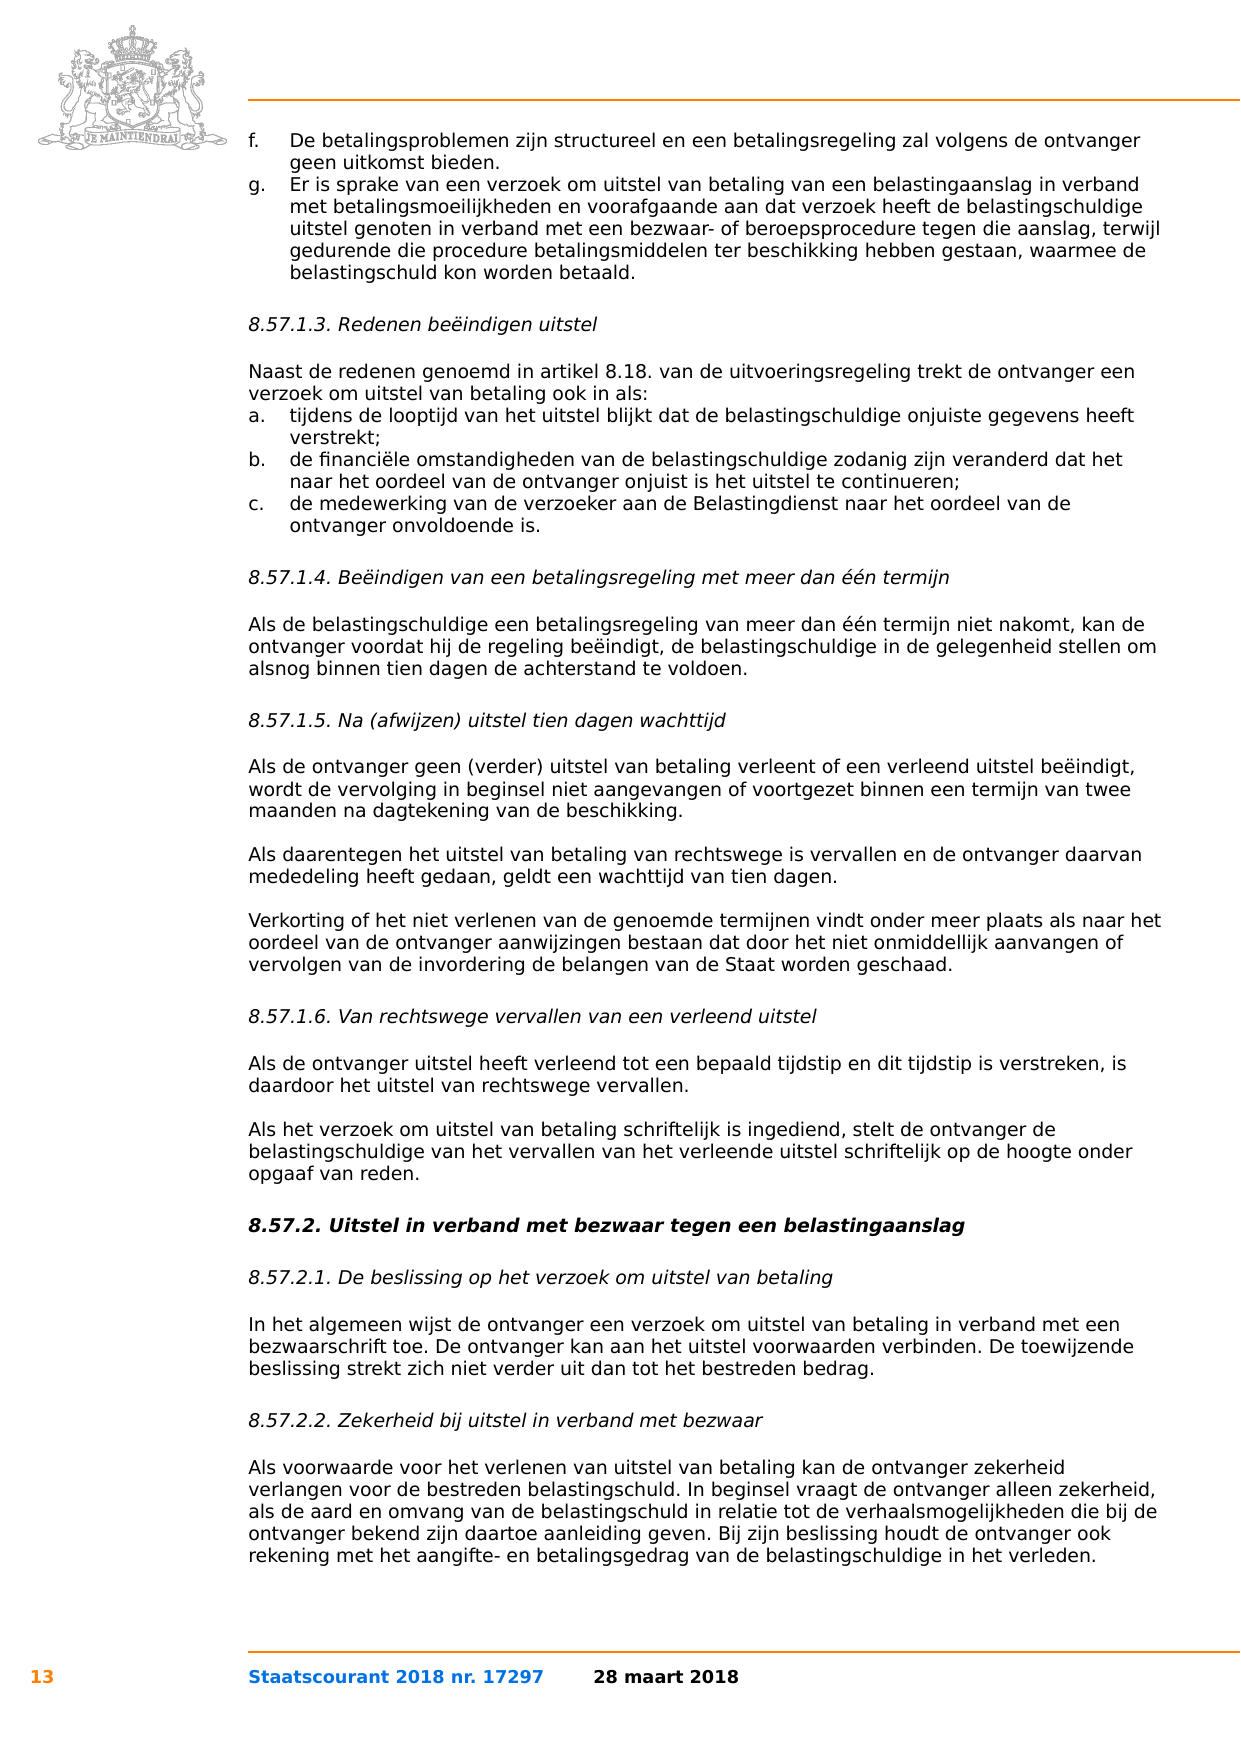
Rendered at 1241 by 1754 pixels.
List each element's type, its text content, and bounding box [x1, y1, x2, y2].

subtitle 8.57.1.6. Van rechtswege vervallen van een verleend uitstel [248, 1006, 1163, 1028]
text Als de ontvanger geen (verder) uitstel van betaling verleent of een verleend uitstel beëindigt, wordt de vervolging in beginsel niet aangevangen of voortgezet binnen een termijn van twee maanden na dagtekening van de beschikking. [248, 756, 1163, 822]
text Als daarentegen het uitstel van betaling van rechtswege is vervallen en de ontvanger daarvan mededeling heeft gedaan, geldt een wachttijd van tien dagen. [248, 844, 1163, 888]
text b. de financiële omstandigheden van de belastingschuldige zodanig zijn veranderd dat het naar het oordeel van de ontvanger onjuist is het uitstel te continueren; [248, 449, 1163, 493]
text Als de ontvanger uitstel heeft verleend tot een bepaald tijdstip en dit tijdstip is verstreken, is daardoor het uitstel van rechtswege vervallen. [248, 1053, 1163, 1097]
text a. tijdens de looptijd van het uitstel blijkt dat de belastingschuldige onjuiste gegevens heeft verstrekt; [248, 405, 1163, 449]
text In het algemeen wijst de ontvanger een verzoek om uitstel van betaling in verband met een bezwaarschrift toe. De ontvanger kan aan het uitstel voorwaarden verbinden. De toewijzende beslissing strekt zich niet verder uit dan tot het bestreden bedrag. [248, 1314, 1163, 1380]
text c. de medewerking van de verzoeker aan de Belastingdienst naar het oordeel van de ontvanger onvoldoende is. [248, 493, 1163, 537]
text Als de belastingschuldige een betalingsregeling van meer dan één termijn niet nakomt, kan de ontvanger voordat hij de regeling beëindigt, de belastingschuldige in de gelegenheid stellen om alsnog binnen tien dagen de achterstand te voldoen. [248, 613, 1163, 679]
subtitle 8.57.2. Uitstel in verband met bezwaar tegen een belastingaanslag [248, 1215, 1163, 1237]
text f. De betalingsproblemen zijn structureel en een betalingsregeling zal volgens de ontvanger geen uitkomst bieden. [248, 130, 1163, 174]
subtitle 8.57.2.1. De beslissing op het verzoek om uitstel van betaling [248, 1267, 1163, 1289]
text Verkorting of het niet verlenen van de genoemde termijnen vindt onder meer plaats als naar het oordeel van de ontvanger aanwijzingen bestaan dat door het niet onmiddellijk aanvangen of vervolgen van de invordering de belangen van de Staat worden geschaad. [248, 910, 1163, 976]
subtitle 8.57.1.4. Beëindigen van een betalingsregeling met meer dan één termijn [248, 567, 1163, 588]
subtitle 8.57.1.5. Na (afwijzen) uitstel tien dagen wachttijd [248, 709, 1163, 731]
text Als het verzoek om uitstel van betaling schriftelijk is ingediend, stelt de ontvanger de belastingschuldige van het vervallen van het verleende uitstel schriftelijk op de hoogte onder opgaaf van reden. [248, 1119, 1163, 1185]
text Naast de redenen genoemd in artikel 8.18. van de uitvoeringsregeling trekt de ontvanger een verzoek om uitstel van betaling ook in als: [248, 361, 1163, 405]
subtitle 8.57.1.3. Redenen beëindigen uitstel [248, 314, 1163, 336]
picture [38, 25, 227, 150]
text g. Er is sprake van een verzoek om uitstel van betaling van een belastingaanslag in verband met betalingsmoeilijkheden en voorafgaande aan dat verzoek heeft de belastingschuldige uitstel genoten in verband met een bezwaar- of beroepsprocedure tegen die aanslag, terwijl gedurende die procedure betalingsmiddelen ter beschikking hebben gestaan, waarmee de belastingschuld kon worden betaald. [248, 174, 1163, 284]
subtitle 8.57.2.2. Zekerheid bij uitstel in verband met bezwaar [248, 1410, 1163, 1432]
text Als voorwaarde voor het verlenen van uitstel van betaling kan de ontvanger zekerheid verlangen voor de bestreden belastingschuld. In beginsel vraagt de ontvanger alleen zekerheid, als de aard en omvang van de belastingschuld in relatie tot de verhaalsmogelijkheden die bij de ontvanger bekend zijn daartoe aanleiding geven. Bij zijn beslissing houdt de ontvanger ook rekening met het aangifte- en betalingsgedrag van de belastingschuldige in het verleden. [248, 1457, 1163, 1567]
